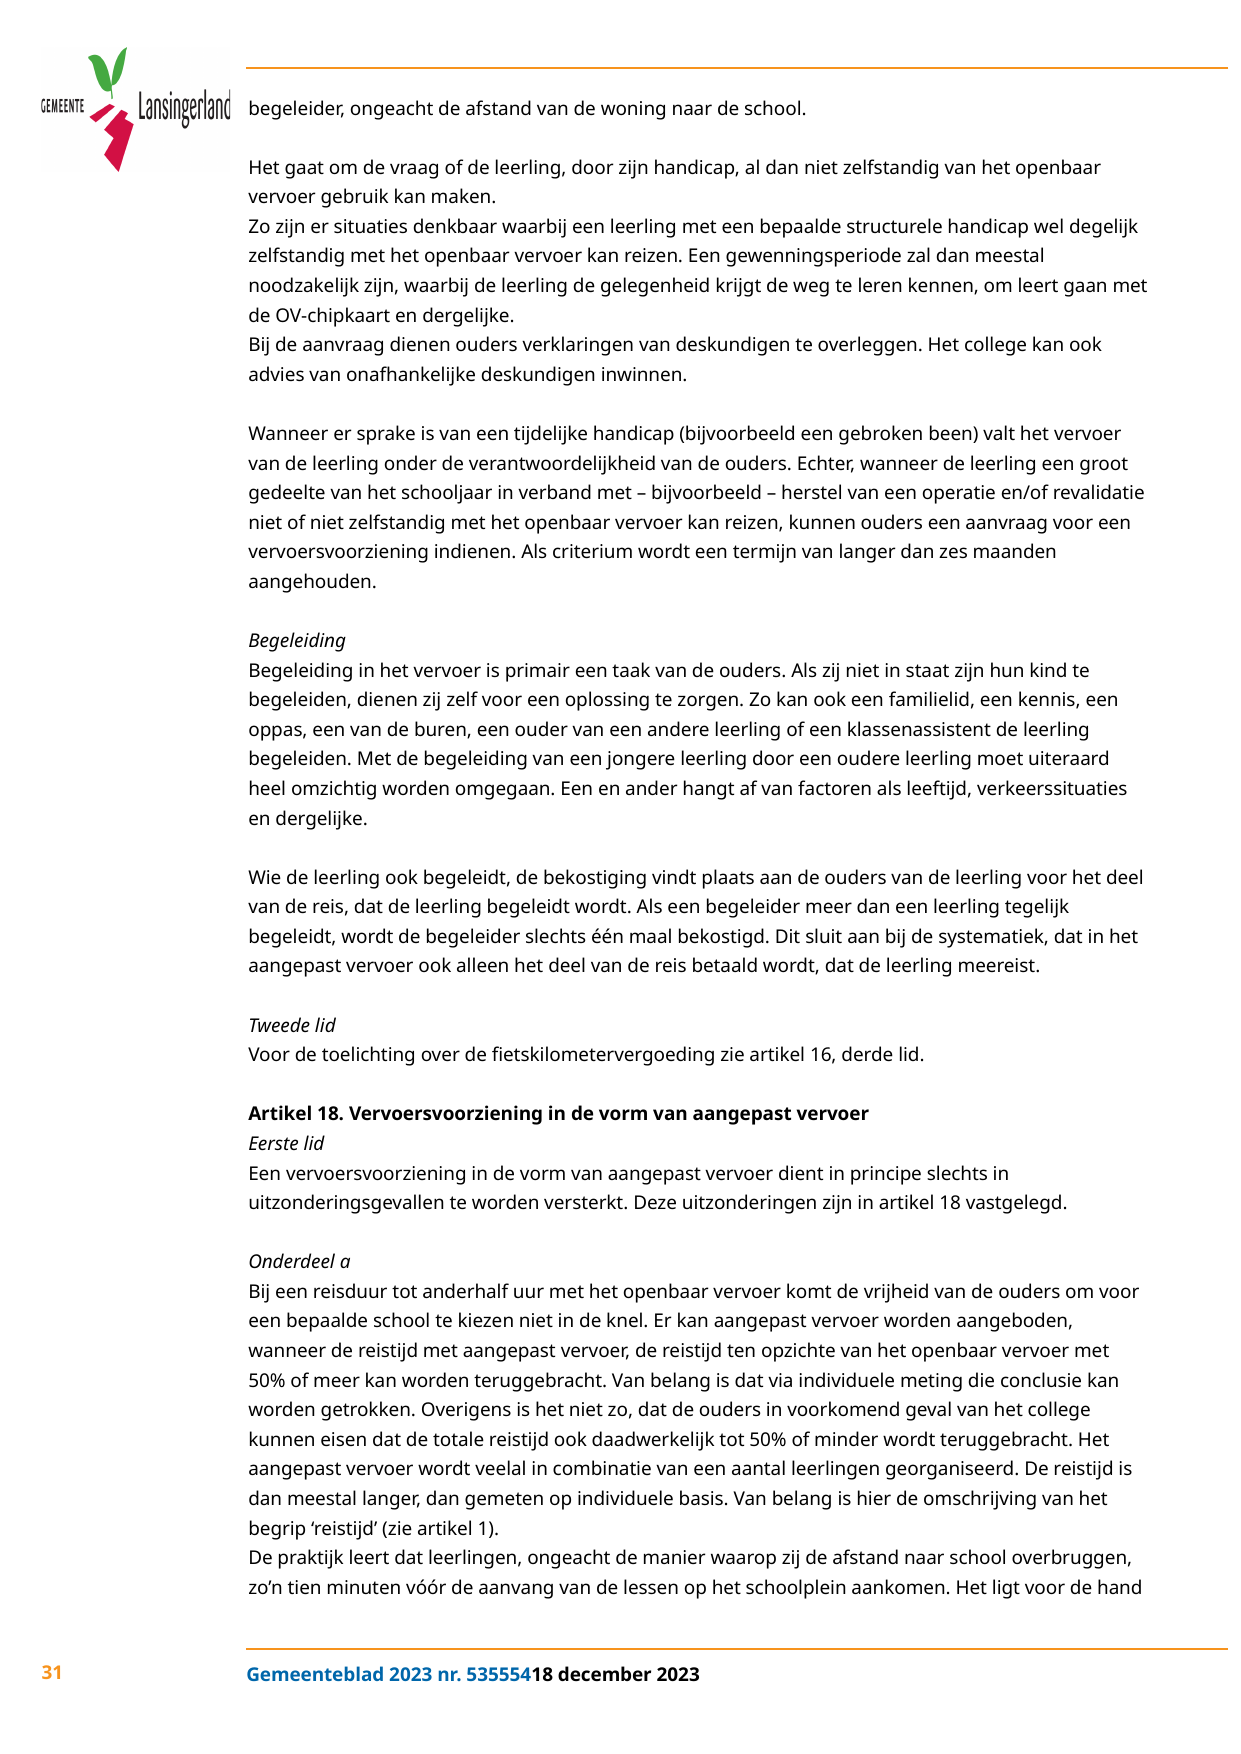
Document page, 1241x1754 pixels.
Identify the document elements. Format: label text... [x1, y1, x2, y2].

text Begeleiding in het vervoer is primair een taak van de ouders. Als zij niet in staat zijn hun kind te begeleiden, dienen zij zelf voor een oplossing te zorgen. Zo kan ook een familielid, een kennis, een oppas, een van de buren, een ouder van een andere leerling of een klassenassistent de leerling begeleiden. Met de begeleiding van een jongere leerling door een oudere leerling moet uiteraard heel omzichtig worden omgegaan. Een en ander hangt af van factoren als leeftijd, verkeerssituaties en dergelijke. [248, 657, 1152, 831]
text Een vervoersvoorziening in de vorm van aangepast vervoer dient in principe slechts in uitzonderingsgevallen te worden versterkt. Deze uitzonderingen zijn in artikel 18 vastgelegd. [248, 1160, 1152, 1215]
text Artikel 18. Vervoersvoorziening in de vorm van aangepast vervoer [248, 1101, 1152, 1126]
picture [41, 47, 231, 172]
text Voor de toelichting over de fietskilometervergoeding zie artikel 16, derde lid. [248, 1041, 1152, 1067]
text begeleider, ongeacht de afstand van de woning naar de school. [248, 95, 1152, 121]
text Het gaat om de vraag of de leerling, door zijn handicap, al dan niet zelfstandig van het openbaar vervoer gebruik kan maken. [248, 154, 1152, 209]
text Wie de leerling ook begeleidt, de bekostiging vindt plaats aan de ouders van de leerling voor het deel van de reis, dat de leerling begeleidt wordt. Als een begeleider meer dan een leerling tegelijk begeleidt, wordt de begeleider slechts één maal bekostigd. Dit sluit aan bij de systematiek, dat in het aangepast vervoer ook alleen het deel van de reis betaald wordt, dat de leerling meereist. [248, 864, 1152, 978]
text Eerste lid [248, 1130, 1152, 1156]
text Zo zijn er situaties denkbaar waarbij een leerling met een bepaalde structurele handicap wel degelijk zelfstandig met het openbaar vervoer kan reizen. Een gewenningsperiode zal dan meestal noodzakelijk zijn, waarbij de leerling de gelegenheid krijgt de weg te leren kennen, om leert gaan met de OV-chipkaart en dergelijke. [248, 213, 1152, 328]
text Bij de aanvraag dienen ouders verklaringen van deskundigen te overleggen. Het college kan ook advies van onafhankelijke deskundigen inwinnen. [248, 331, 1152, 387]
text Begeleiding [248, 627, 1152, 653]
text Onderdeel a [248, 1248, 1152, 1274]
text De praktijk leert dat leerlingen, ongeacht de manier waarop zij de afstand naar school overbruggen, zo’n tien minuten vóór de aanvang van de lessen op het schoolplein aankomen. Het ligt voor de hand [248, 1544, 1152, 1600]
text Bij een reisduur tot anderhalf uur met het openbaar vervoer komt de vrijheid van de ouders om voor een bepaalde school te kiezen niet in de knel. Er kan aangepast vervoer worden aangeboden, wanneer de reistijd met aangepast vervoer, de reistijd ten opzichte van het openbaar vervoer met 50% of meer kan worden teruggebracht. Van belang is dat via individuele meting die conclusie kan worden getrokken. Overigens is het niet zo, dat de ouders in voorkomend geval van het college kunnen eisen dat de totale reistijd ook daadwerkelijk tot 50% of minder wordt teruggebracht. Het aangepast vervoer wordt veelal in combinatie van een aantal leerlingen georganiseerd. De reistijd is dan meestal langer, dan gemeten op individuele basis. Van belang is hier de omschrijving van het begrip ‘reistijd’ (zie artikel 1). [248, 1278, 1152, 1541]
text Tweede lid [248, 1012, 1152, 1038]
text Wanneer er sprake is van een tijdelijke handicap (bijvoorbeeld een gebroken been) valt het vervoer van de leerling onder de verantwoordelijkheid van de ouders. Echter, wanneer de leerling een groot gedeelte van het schooljaar in verband met – bijvoorbeeld – herstel van een operatie en/of revalidatie niet of niet zelfstandig met het openbaar vervoer kan reizen, kunnen ouders een aanvraag voor een vervoersvoorziening indienen. Als criterium wordt een termijn van langer dan zes maanden aangehouden. [248, 420, 1152, 594]
